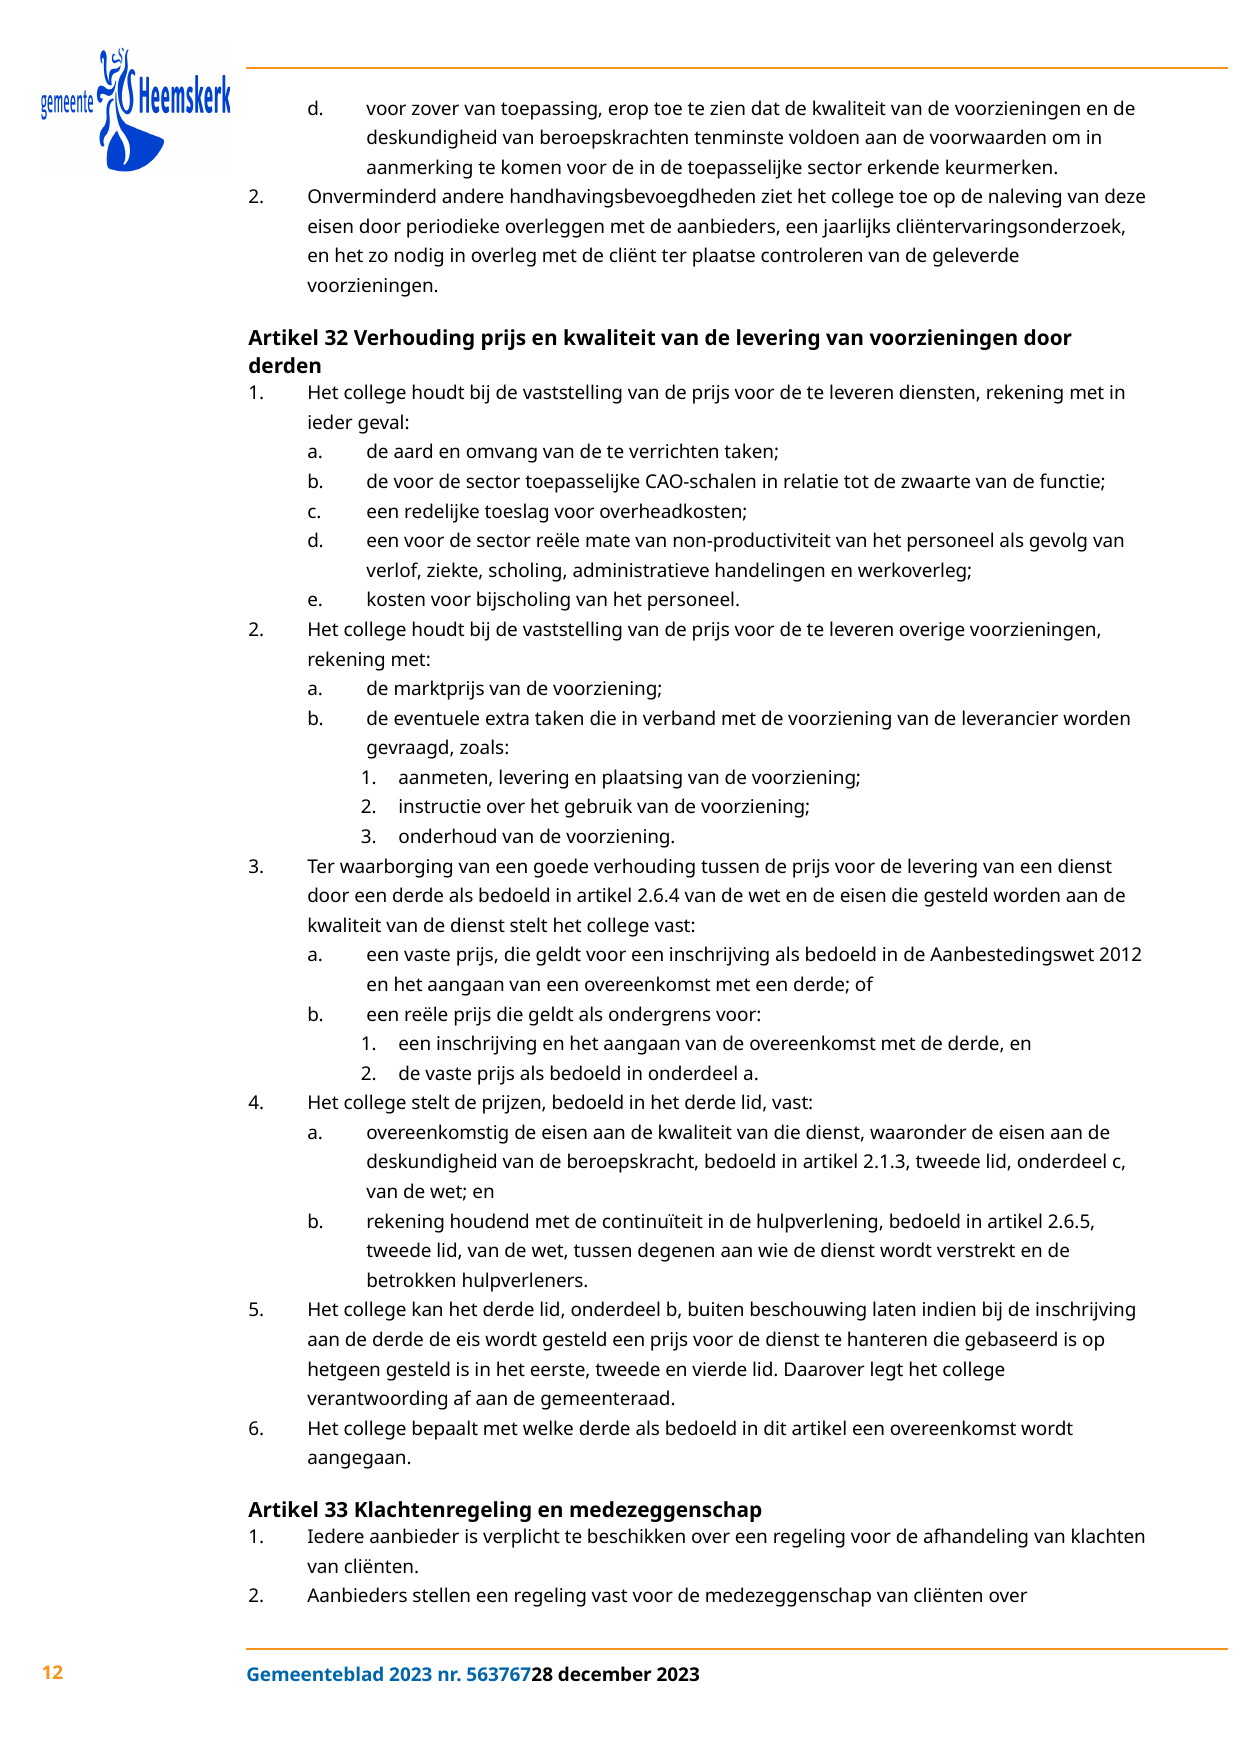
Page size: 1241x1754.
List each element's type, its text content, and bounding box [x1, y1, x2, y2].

list overeenkomstig de eisen aan de kwaliteit van die dienst, waaronder de eisen aan de deskundigheid van de beroepskracht, bedoeld in artikel 2.1.3, tweede lid, onderdeel c, van de wet; en [307, 1119, 1152, 1204]
list Het college houdt bij de vaststelling van de prijs voor de te leveren overige voorzieningen, rekening met: [248, 616, 1152, 672]
list de marktprijs van de voorziening; [307, 675, 1152, 701]
list een voor de sector reële mate van non-productiviteit van het personeel als gevolg van verlof, ziekte, scholing, administratieve handelingen en werkoverleg; [307, 527, 1152, 583]
list Ter waarborging van een goede verhouding tussen de prijs voor de levering van een dienst door een derde als bedoeld in artikel 2.6.4 van de wet en de eisen die gesteld worden aan de kwaliteit van de dienst stelt het college vast: [248, 853, 1152, 938]
text Artikel 33 Klachtenregeling en medezeggenschap [248, 1495, 1152, 1523]
list een reële prijs die geldt als ondergrens voor: [307, 1001, 1152, 1027]
list de aard en omvang van de te verrichten taken; [307, 439, 1152, 464]
list een redelijke toeslag voor overheadkosten; [307, 498, 1152, 524]
list de voor de sector toepasselijke CAO-schalen in relatie tot de zwaarte van de functie; [307, 468, 1152, 494]
list onderhoud van de voorziening. [361, 823, 1152, 849]
list Onverminderd andere handhavingsbevoegdheden ziet het college toe op de naleving van deze eisen door periodieke overleggen met de aanbieders, een jaarlijks cliëntervaringsonderzoek, en het zo nodig in overleg met de cliënt ter plaatse controleren van de geleverde voorzieningen. [248, 183, 1152, 298]
list een inschrijving en het aangaan van de overeenkomst met de derde, en [361, 1030, 1152, 1056]
list Iedere aanbieder is verplicht te beschikken over een regeling voor de afhandeling van klachten van cliënten. [248, 1523, 1152, 1579]
list Het college bepaalt met welke derde als bedoeld in dit artikel een overeenkomst wordt aangegaan. [248, 1415, 1152, 1470]
list de eventuele extra taken die in verband met de voorziening van de leverancier worden gevraagd, zoals: [307, 705, 1152, 760]
text Artikel 32 Verhouding prijs en kwaliteit van de levering van voorzieningen door derden [248, 323, 1152, 379]
list Het college houdt bij de vaststelling van de prijs voor de te leveren diensten, rekening met in ieder geval: [248, 379, 1152, 435]
list rekening houdend met de continuïteit in de hulpverlening, bedoeld in artikel 2.6.5, tweede lid, van de wet, tussen degenen aan wie de dienst wordt verstrekt en de betrokken hulpverleners. [307, 1208, 1152, 1293]
picture [41, 47, 231, 172]
list Aanbieders stellen een regeling vast voor de medezeggenschap van cliënten over [248, 1583, 1152, 1608]
list voor zover van toepassing, erop toe te zien dat de kwaliteit van de voorzieningen en de deskundigheid van beroepskrachten tenminste voldoen aan de voorwaarden om in aanmerking te komen voor de in de toepasselijke sector erkende keurmerken. [307, 95, 1152, 180]
list instructie over het gebruik van de voorziening; [361, 794, 1152, 819]
list aanmeten, levering en plaatsing van de voorziening; [361, 764, 1152, 790]
list de vaste prijs als bedoeld in onderdeel a. [361, 1060, 1152, 1086]
list kosten voor bijscholing van het personeel. [307, 587, 1152, 612]
list Het college stelt de prijzen, bedoeld in het derde lid, vast: [248, 1089, 1152, 1115]
list Het college kan het derde lid, onderdeel b, buiten beschouwing laten indien bij de inschrijving aan de derde de eis wordt gesteld een prijs voor de dienst te hanteren die gebaseerd is op hetgeen gesteld is in het eerste, tweede en vierde lid. Daarover legt het college verantwoording af aan de gemeenteraad. [248, 1297, 1152, 1411]
list een vaste prijs, die geldt voor een inschrijving als bedoeld in de Aanbestedingswet 2012 en het aangaan van een overeenkomst met een derde; of [307, 942, 1152, 997]
